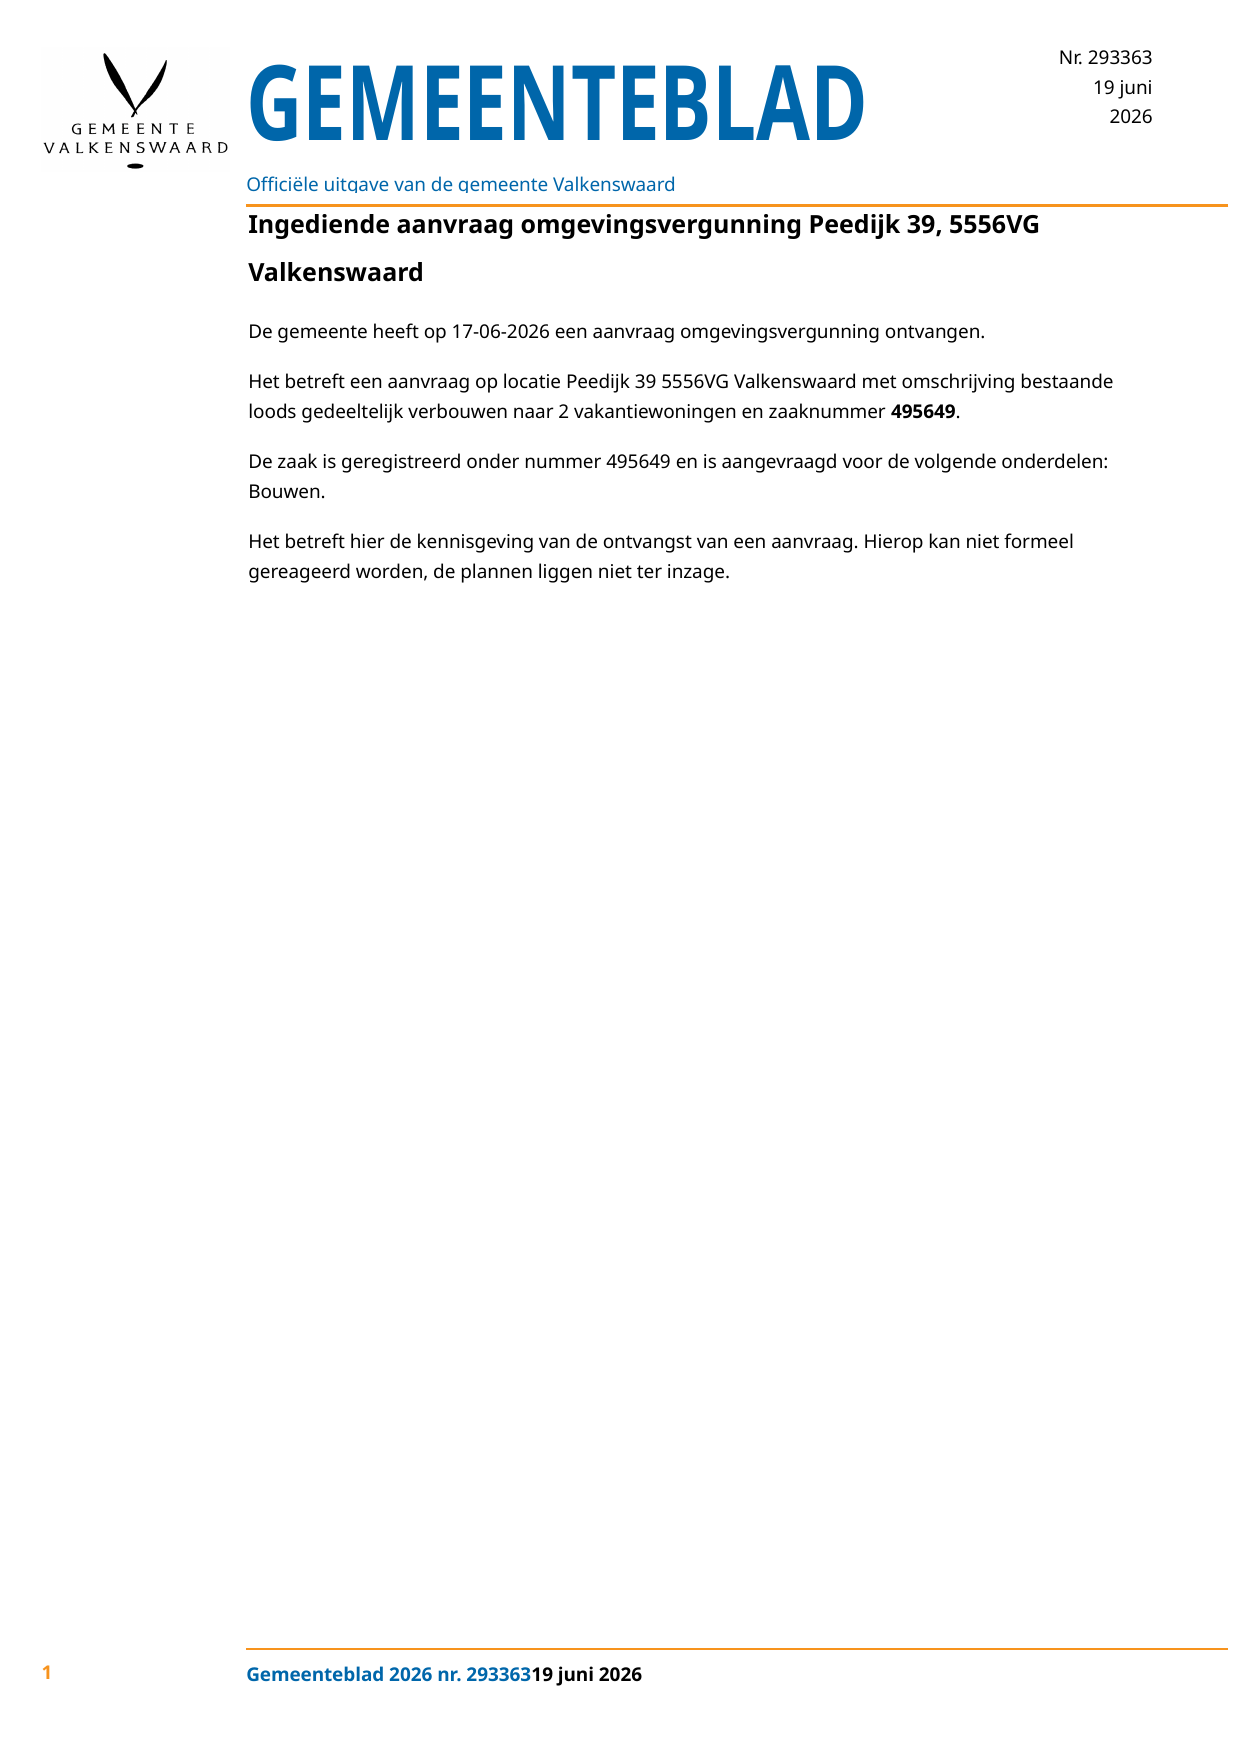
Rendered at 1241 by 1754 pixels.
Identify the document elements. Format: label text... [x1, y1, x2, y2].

text De gemeente heeft op 17-06-2026 een aanvraag omgevingsvergunning ontvangen. [248, 318, 1152, 344]
text Ingediende aanvraag omgevingsvergunning Peedijk 39, 5556VG Valkenswaard [248, 207, 1152, 288]
text Het betreft een aanvraag op locatie Peedijk 39 5556VG Valkenswaard met omschrijving bestaande loods gedeeltelijk verbouwen naar 2 vakantiewoningen en zaaknummer 495649. [248, 368, 1152, 424]
text De zaak is geregistreerd onder nummer 495649 en is aangevraagd voor de volgende onderdelen: Bouwen. [248, 448, 1152, 504]
picture [41, 47, 231, 172]
text Het betreft hier de kennisgeving van de ontvangst van een aanvraag. Hierop kan niet formeel gereageerd worden, de plannen liggen niet ter inzage. [248, 528, 1152, 584]
